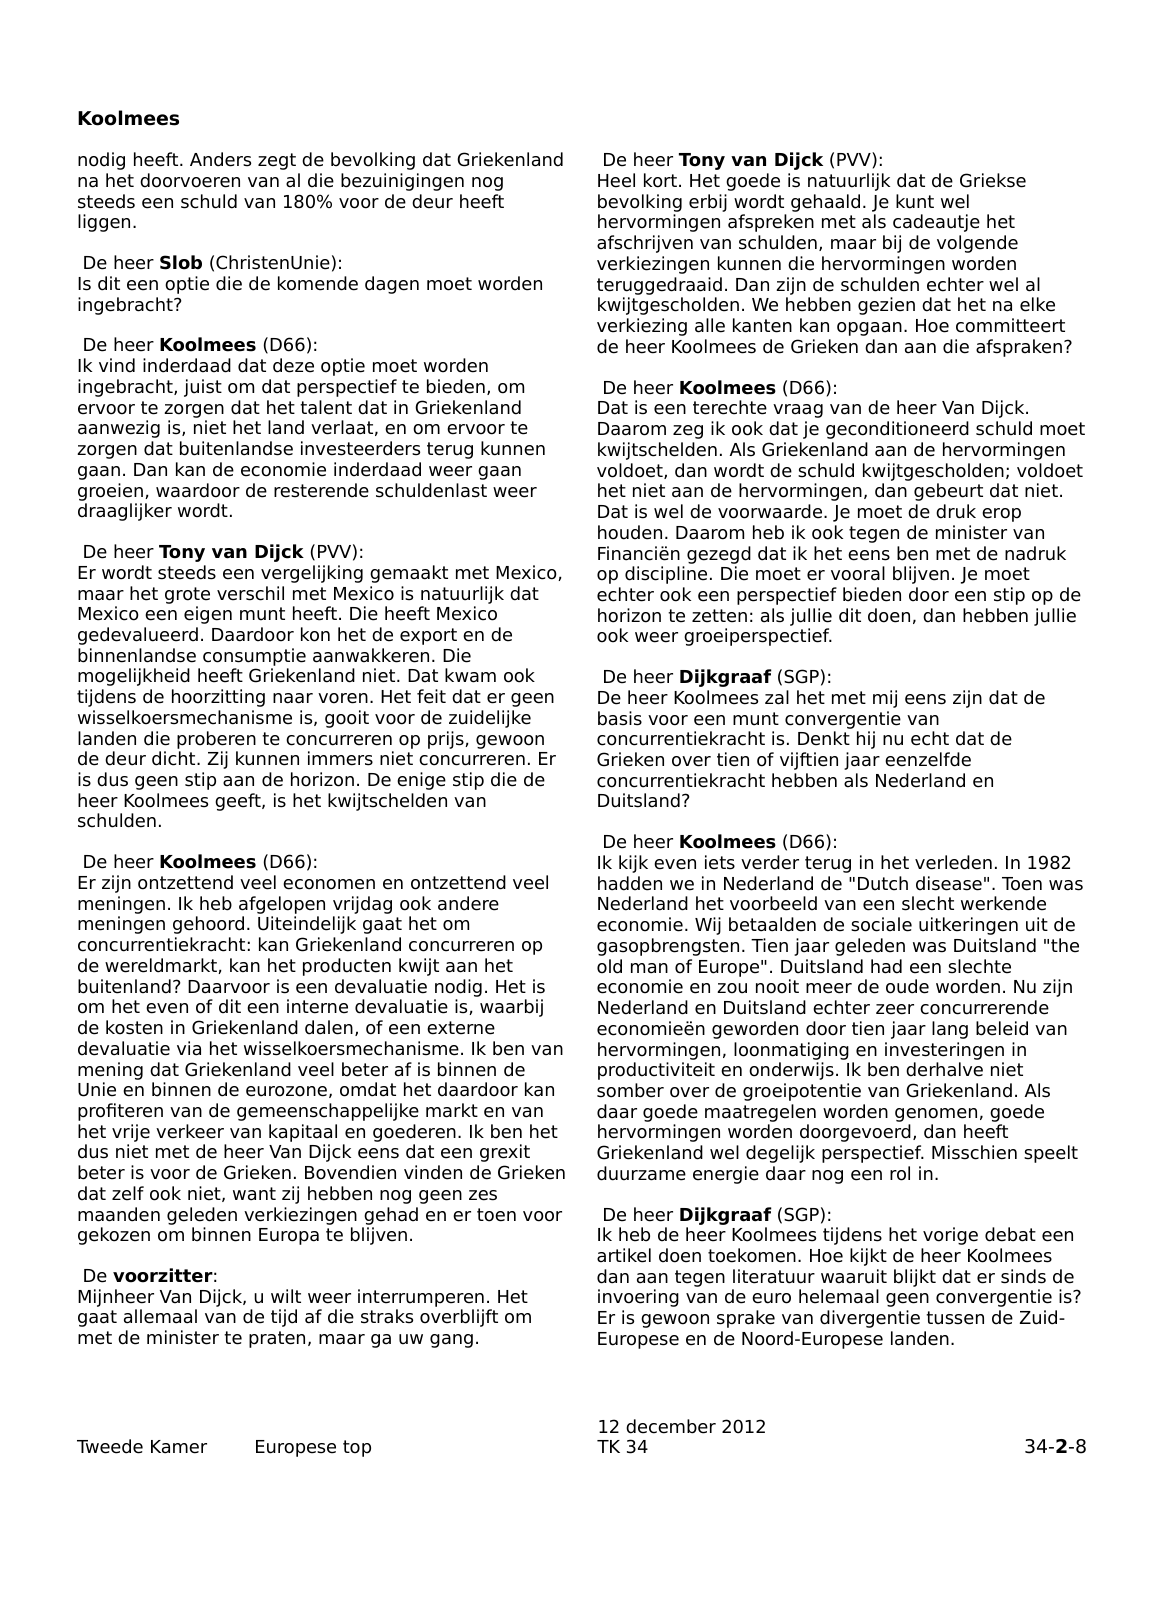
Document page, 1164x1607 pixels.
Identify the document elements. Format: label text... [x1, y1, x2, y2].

text Ik kijk even iets verder terug in het verleden. In 1982 hadden we in Nederland de "Dutch disease". Toen was Nederland het voorbeeld van een slecht werkende economie. Wij betaalden de sociale uitkeringen uit de gasopbrengsten. Tien jaar geleden was Duitsland "the old man of Europe". Duitsland had een slechte economie en zou nooit meer de oude worden. Nu zijn Nederland en Duitsland echter zeer concurrerende economieën geworden door tien jaar lang beleid van hervormingen, loonmatiging en investeringen in productiviteit en onderwijs. Ik ben derhalve niet somber over de groeipotentie van Griekenland. Als daar goede maatregelen worden genomen, goede hervormingen worden doorgevoerd, dan heeft Griekenland wel degelijk perspectief. Misschien speelt duurzame energie daar nog een rol in. [596, 853, 1087, 1184]
text De heer Koolmees (D66): [77, 335, 567, 356]
text Dat is een terechte vraag van de heer Van Dijck. Daarom zeg ik ook dat je geconditioneerd schuld moet kwijtschelden. Als Griekenland aan de hervormingen voldoet, dan wordt de schuld kwijtgescholden; voldoet het niet aan de hervormingen, dan gebeurt dat niet. Dat is wel de voorwaarde. Je moet de druk erop houden. Daarom heb ik ook tegen de minister van Financiën gezegd dat ik het eens ben met de nadruk op discipline. Die moet er vooral blijven. Je moet echter ook een perspectief bieden door een stip op de horizon te zetten: als jullie dit doen, dan hebben jullie ook weer groeiperspectief. [596, 398, 1087, 647]
text De heer Dijkgraaf (SGP): [596, 1204, 1087, 1225]
text nodig heeft. Anders zegt de bevolking dat Griekenland na het doorvoeren van al die bezuinigingen nog steeds een schuld van 180% voor de deur heeft liggen. [77, 150, 567, 233]
text De heer Koolmees (D66): [596, 832, 1087, 853]
text De voorzitter: [77, 1266, 567, 1287]
text De heer Dijkgraaf (SGP): [596, 667, 1087, 688]
text De heer Tony van Dijck (PVV): [596, 150, 1087, 171]
text Ik vind inderdaad dat deze optie moet worden ingebracht, juist om dat perspectief te bieden, om ervoor te zorgen dat het talent dat in Griekenland aanwezig is, niet het land verlaat, en om ervoor te zorgen dat buitenlandse investeerders terug kunnen gaan. Dan kan de economie inderdaad weer gaan groeien, waardoor de resterende schuldenlast weer draaglijker wordt. [77, 356, 567, 522]
text De heer Koolmees zal het met mij eens zijn dat de basis voor een munt convergentie van concurrentiekracht is. Denkt hij nu echt dat de Grieken over tien of vijftien jaar eenzelfde concurrentiekracht hebben als Nederland en Duitsland? [596, 688, 1087, 812]
text De heer Koolmees (D66): [596, 377, 1087, 398]
text De heer Tony van Dijck (PVV): [77, 542, 567, 563]
text Mijnheer Van Dijck, u wilt weer interrumperen. Het gaat allemaal van de tijd af die straks overblijft om met de minister te praten, maar ga uw gang. [77, 1287, 567, 1349]
text Er zijn ontzettend veel economen en ontzettend veel meningen. Ik heb afgelopen vrijdag ook andere meningen gehoord. Uiteindelijk gaat het om concurrentiekracht: kan Griekenland concurreren op de wereldmarkt, kan het producten kwijt aan het buitenland? Daarvoor is een devaluatie nodig. Het is om het even of dit een interne devaluatie is, waarbij de kosten in Griekenland dalen, of een externe devaluatie via het wisselkoersmechanisme. Ik ben van mening dat Griekenland veel beter af is binnen de Unie en binnen de eurozone, omdat het daardoor kan profiteren van de gemeenschappelijke markt en van het vrije verkeer van kapitaal en goederen. Ik ben het dus niet met de heer Van Dijck eens dat een grexit beter is voor de Grieken. Bovendien vinden de Grieken dat zelf ook niet, want zij hebben nog geen zes maanden geleden verkiezingen gehad en er toen voor gekozen om binnen Europa te blijven. [77, 873, 567, 1246]
text De heer Slob (ChristenUnie): [77, 253, 567, 274]
text Heel kort. Het goede is natuurlijk dat de Griekse bevolking erbij wordt gehaald. Je kunt wel hervormingen afspreken met als cadeautje het afschrijven van schulden, maar bij de volgende verkiezingen kunnen die hervormingen worden teruggedraaid. Dan zijn de schulden echter wel al kwijtgescholden. We hebben gezien dat het na elke verkiezing alle kanten kan opgaan. Hoe committeert de heer Koolmees de Grieken dan aan die afspraken? [596, 171, 1087, 357]
text De heer Koolmees (D66): [77, 852, 567, 873]
text Er wordt steeds een vergelijking gemaakt met Mexico, maar het grote verschil met Mexico is natuurlijk dat Mexico een eigen munt heeft. Die heeft Mexico gedevalueerd. Daardoor kon het de export en de binnenlandse consumptie aanwakkeren. Die mogelijkheid heeft Griekenland niet. Dat kwam ook tijdens de hoorzitting naar voren. Het feit dat er geen wisselkoersmechanisme is, gooit voor de zuidelijke landen die proberen te concurreren op prijs, gewoon de deur dicht. Zij kunnen immers niet concurreren. Er is dus geen stip aan de horizon. De enige stip die de heer Koolmees geeft, is het kwijtschelden van schulden. [77, 563, 567, 832]
text Ik heb de heer Koolmees tijdens het vorige debat een artikel doen toekomen. Hoe kijkt de heer Koolmees dan aan tegen literatuur waaruit blijkt dat er sinds de invoering van de euro helemaal geen convergentie is? Er is gewoon sprake van divergentie tussen de Zuid-Europese en de Noord-Europese landen. [596, 1225, 1087, 1349]
text Is dit een optie die de komende dagen moet worden ingebracht? [77, 274, 567, 315]
